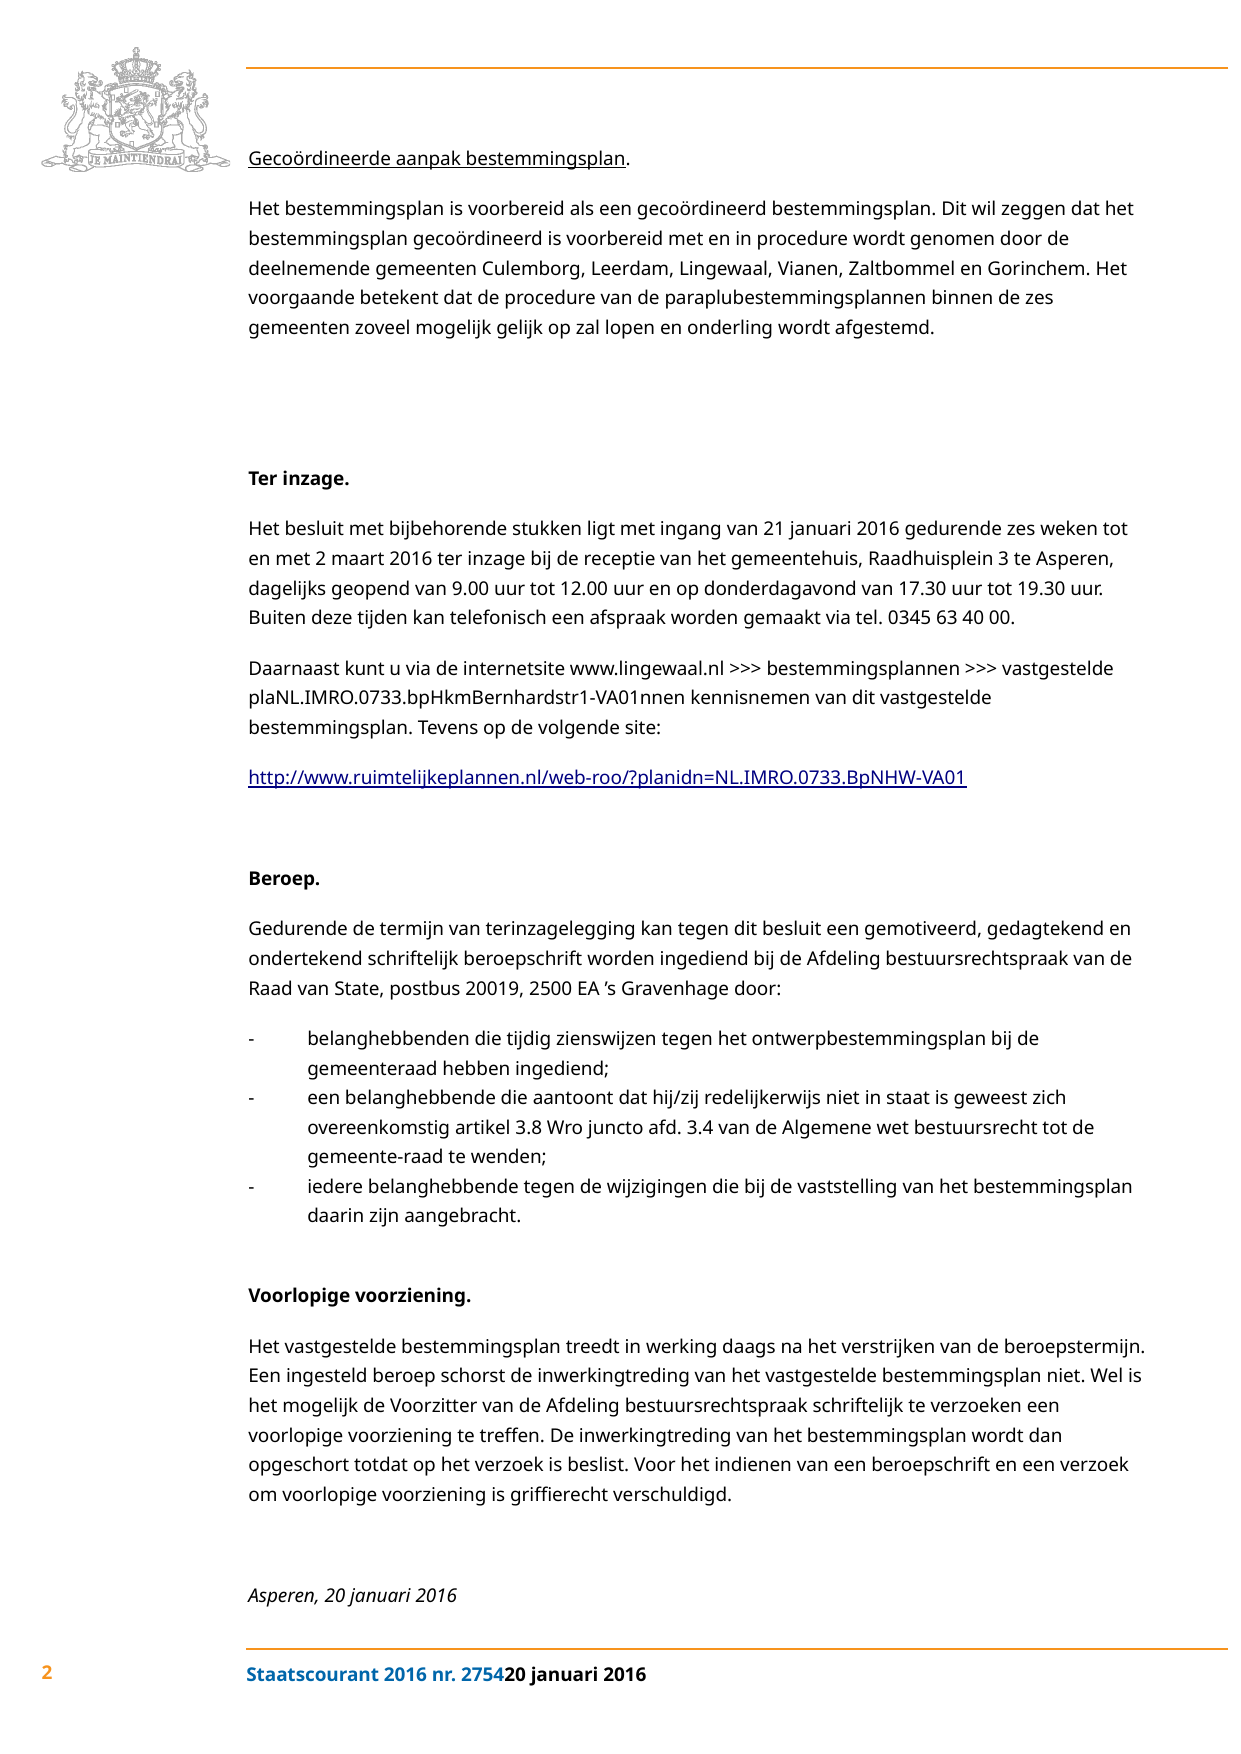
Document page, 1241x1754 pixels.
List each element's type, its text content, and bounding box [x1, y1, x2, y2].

text Ter inzage. [248, 465, 1152, 491]
text Gedurende de termijn van terinzagelegging kan tegen dit besluit een gemotiveerd, gedagtekend en ondertekend schriftelijk beroepschrift worden ingediend bij de Afdeling bestuursrechtspraak van de Raad van State, postbus 20019, 2500 EA ’s Gravenhage door: [248, 916, 1152, 1001]
picture [41, 47, 231, 172]
list iedere belanghebbende tegen de wijzigingen die bij de vaststelling van het bestemmingsplan daarin zijn aangebracht. [248, 1173, 1152, 1228]
list een belanghebbende die aantoont dat hij/zij redelijkerwijs niet in staat is geweest zich overeenkomstig artikel 3.8 Wro juncto afd. 3.4 van de Algemene wet bestuursrecht tot de gemeente-raad te wenden; [248, 1084, 1152, 1169]
text Het bestemmingsplan is voorbereid als een gecoördineerd bestemmingsplan. Dit wil zeggen dat het bestemmingsplan gecoördineerd is voorbereid met en in procedure wordt genomen door de deelnemende gemeenten Culemborg, Leerdam, Lingewaal, Vianen, Zaltbommel en Gorinchem. Het voorgaande betekent dat de procedure van de paraplubestemmingsplannen binnen de zes gemeenten zoveel mogelijk gelijk op zal lopen en onderling wordt afgestemd. [248, 196, 1152, 340]
text Het vastgestelde bestemmingsplan treedt in werking daags na het verstrijken van de beroepstermijn. Een ingesteld beroep schorst de inwerkingtreding van het vastgestelde bestemmingsplan niet. Wel is het mogelijk de Voorzitter van de Afdeling bestuursrechtspraak schriftelijk te verzoeken een voorlopige voorziening te treffen. De inwerkingtreding van het bestemmingsplan wordt dan opgeschort totdat op het verzoek is beslist. Voor het indienen van een beroepschrift en een verzoek om voorlopige voorziening is griffierecht verschuldigd. [248, 1333, 1152, 1507]
text Gecoördineerde aanpak bestemmingsplan. [248, 145, 1152, 171]
list belanghebbenden die tijdig zienswijzen tegen het ontwerpbestemmingsplan bij de gemeenteraad hebben ingediend; [248, 1025, 1152, 1081]
text http://www.ruimtelijkeplannen.nl/web-roo/?planidn=NL.IMRO.0733.BpNHW-VA01 [248, 764, 1152, 790]
text Daarnaast kunt u via de internetsite www.lingewaal.nl >>> bestemmingsplannen >>> vastgestelde plaNL.IMRO.0733.bpHkmBernhardstr1-VA01nnen kennisnemen van dit vastgestelde bestemmingsplan. Tevens op de volgende site: [248, 655, 1152, 740]
text Het besluit met bijbehorende stukken ligt met ingang van 21 januari 2016 gedurende zes weken tot en met 2 maart 2016 ter inzage bij de receptie van het gemeentehuis, Raadhuisplein 3 te Asperen, dagelijks geopend van 9.00 uur tot 12.00 uur en op donderdagavond van 17.30 uur tot 19.30 uur. Buiten deze tijden kan telefonisch een afspraak worden gemaakt via tel. 0345 63 40 00. [248, 516, 1152, 630]
text Beroep. [248, 865, 1152, 891]
text Asperen, 20 januari 2016 [248, 1582, 1152, 1608]
text Voorlopige voorziening. [248, 1283, 1152, 1308]
